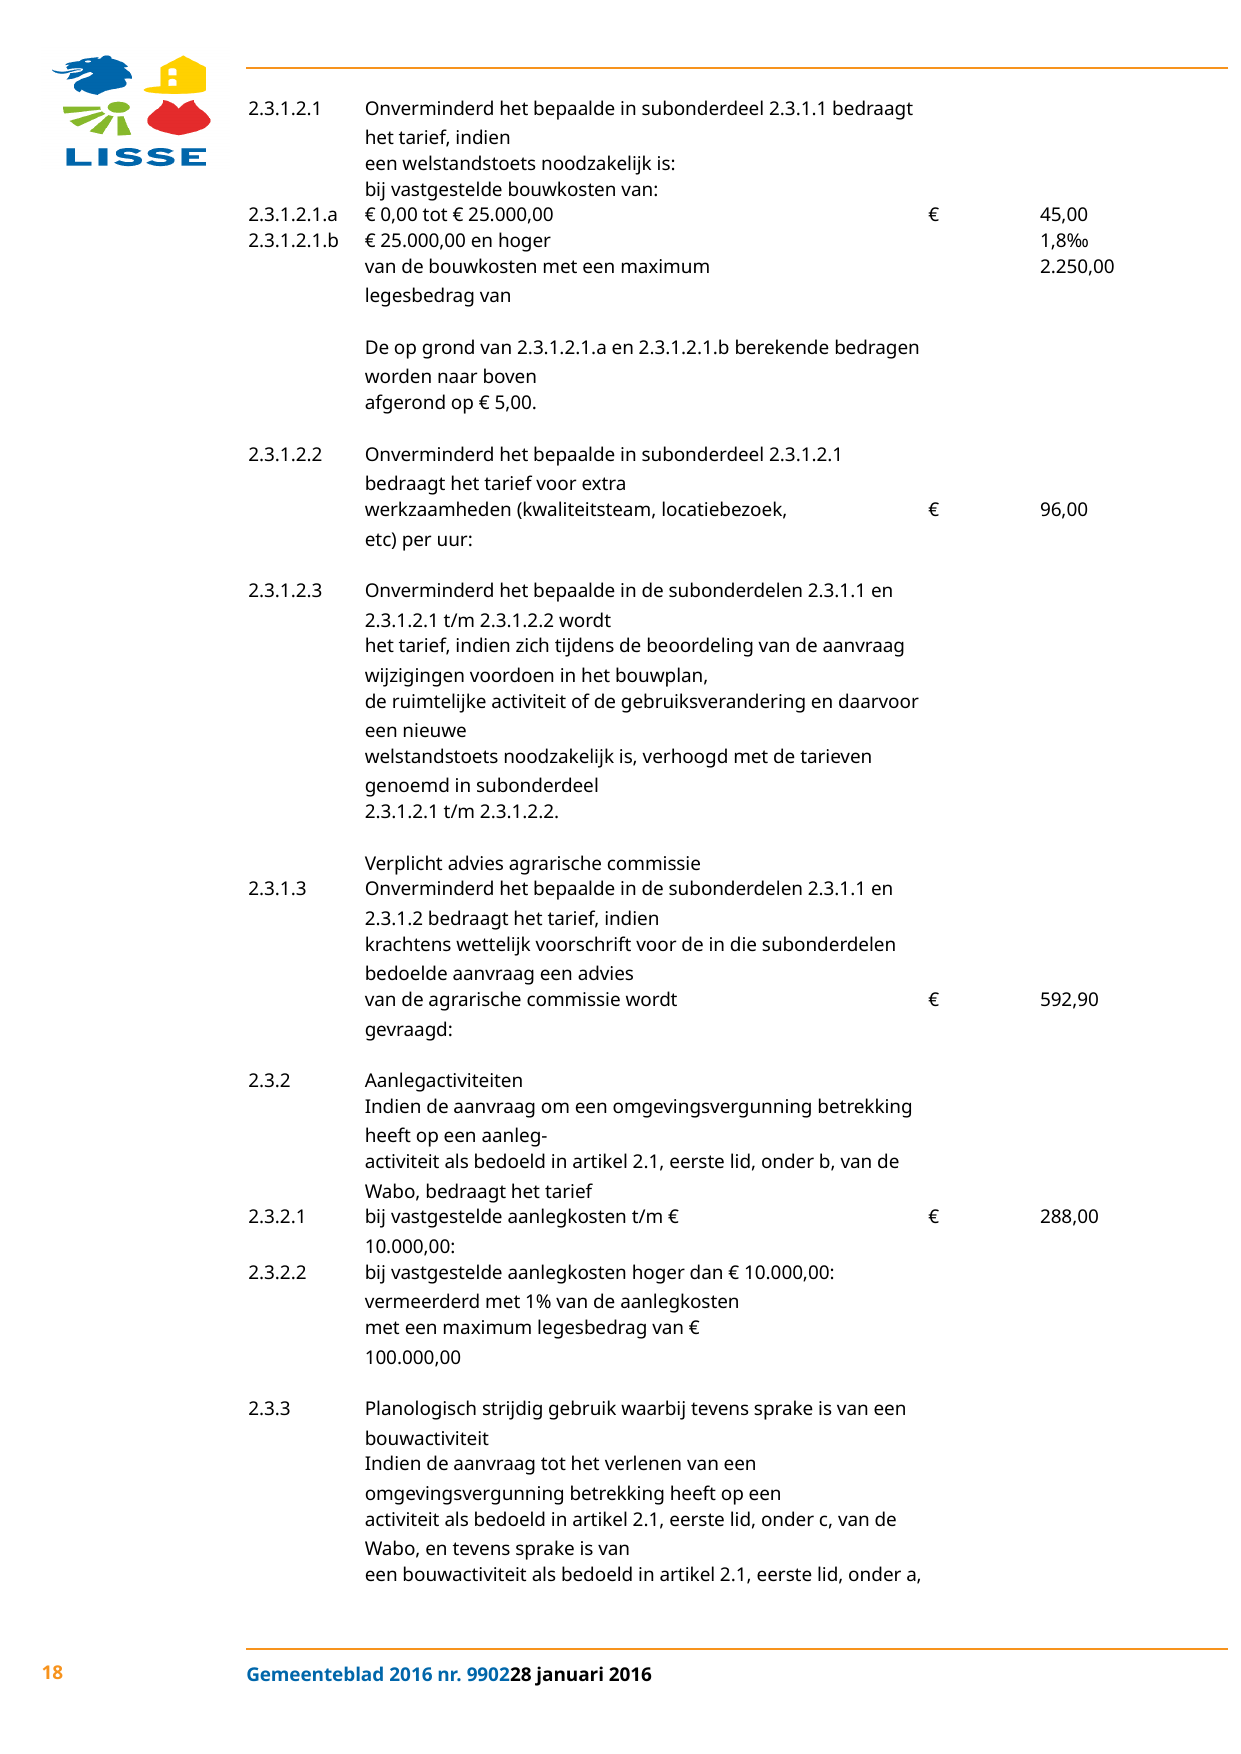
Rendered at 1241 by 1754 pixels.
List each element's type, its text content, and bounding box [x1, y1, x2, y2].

table_cell [816, 202, 928, 227]
table_cell € 0,00 tot € 25.000,00 [365, 202, 593, 227]
table_cell [928, 850, 1040, 876]
table_cell Indien de aanvraag om een omgevingsvergunning betrekking heeft op een aanleg- [365, 1093, 928, 1148]
table_cell [816, 1067, 928, 1093]
table_cell [928, 824, 1040, 850]
table_cell [928, 1259, 1040, 1314]
table_cell [248, 688, 364, 743]
table_cell [593, 799, 704, 824]
table_cell [928, 1506, 1040, 1561]
table_cell de ruimtelijke activiteit of de gebruiksverandering en daarvoor een nieuwe [365, 688, 928, 743]
table_cell [1040, 176, 1152, 202]
table_cell [705, 824, 816, 850]
table_cell [1040, 1093, 1152, 1148]
table_cell [816, 1042, 928, 1067]
table_cell [816, 986, 928, 1042]
table_cell [248, 824, 364, 850]
table_cell [816, 150, 928, 176]
table_cell [705, 1370, 816, 1395]
table_cell [248, 850, 364, 876]
table_cell [816, 415, 928, 441]
table_cell [928, 1042, 1040, 1067]
table_cell Planologisch strijdig gebruik waarbij tevens sprake is van een bouwactiviteit [365, 1395, 928, 1451]
table_cell [816, 389, 928, 415]
table_cell [1040, 1451, 1152, 1506]
table_cell afgerond op € 5,00. [365, 389, 593, 415]
table_cell [816, 850, 928, 876]
table_cell 45,00 [1040, 202, 1152, 227]
table_cell [248, 1506, 364, 1561]
table_cell [1040, 389, 1152, 415]
table_cell [705, 415, 816, 441]
table_cell [248, 496, 364, 551]
table_cell [928, 1314, 1040, 1369]
table_cell [1040, 931, 1152, 986]
table_cell 2.3.1.3 [248, 876, 364, 931]
table_cell [593, 389, 704, 415]
table_cell [593, 308, 704, 334]
table_cell [928, 1148, 1040, 1204]
table_cell [928, 389, 1040, 415]
table_cell [816, 176, 928, 202]
table_cell [705, 308, 816, 334]
table_cell [1040, 1506, 1152, 1561]
table_cell [1040, 441, 1152, 496]
table_cell [816, 1204, 928, 1259]
table_cell welstandstoets noodzakelijk is, verhoogd met de tarieven genoemd in subonderdeel [365, 743, 928, 798]
table_cell [593, 1067, 704, 1093]
table_cell [928, 227, 1040, 253]
table_cell een welstandstoets noodzakelijk is: [365, 150, 704, 176]
table_cell [248, 931, 364, 986]
table_cell [593, 202, 704, 227]
table_cell 2.3.2.1 [248, 1204, 364, 1259]
table_cell € [928, 496, 1040, 551]
table_cell [365, 551, 593, 577]
table_cell Indien de aanvraag tot het verlenen van een omgevingsvergunning betrekking heeft op een [365, 1451, 928, 1506]
table_cell [928, 688, 1040, 743]
table_cell [248, 743, 364, 798]
table_cell Onverminderd het bepaalde in subonderdeel 2.3.1.1 bedraagt het tarief, indien [365, 95, 928, 150]
table_cell activiteit als bedoeld in artikel 2.1, eerste lid, onder c, van de Wabo, en tevens sprake is van [365, 1506, 928, 1561]
table_cell [816, 308, 928, 334]
table_cell 2.3.2.2 [248, 1259, 364, 1314]
table_cell Verplicht advies agrarische commissie [365, 850, 704, 876]
table_cell [593, 824, 704, 850]
table_cell Onverminderd het bepaalde in subonderdeel 2.3.1.2.1 bedraagt het tarief voor extra [365, 441, 928, 496]
table_cell activiteit als bedoeld in artikel 2.1, eerste lid, onder b, van de Wabo, bedraagt het tarief [365, 1148, 928, 1204]
table_cell bij vastgestelde aanlegkosten t/m € 10.000,00: [365, 1204, 704, 1259]
table_cell [248, 308, 364, 334]
table_cell [928, 334, 1040, 389]
table_cell [816, 1370, 928, 1395]
table_cell [705, 176, 816, 202]
table_cell [705, 227, 816, 253]
table_cell € 25.000,00 en hoger [365, 227, 593, 253]
table_cell [928, 931, 1040, 986]
table_cell bij vastgestelde aanlegkosten hoger dan € 10.000,00: vermeerderd met 1% van de aanlegkosten [365, 1259, 928, 1314]
table_cell [593, 227, 704, 253]
table_cell [928, 1370, 1040, 1395]
table_cell [705, 389, 816, 415]
table_cell [248, 1093, 364, 1148]
table_cell [816, 1314, 928, 1369]
table_cell [1040, 95, 1152, 150]
table_cell 2.250,00 [1040, 253, 1152, 308]
table_cell 2.3.1.2.1.b [248, 227, 364, 253]
table_cell 2.3.1.2.1 [248, 95, 364, 150]
table_cell De op grond van 2.3.1.2.1.a en 2.3.1.2.1.b berekende bedragen worden naar boven [365, 334, 928, 389]
table_cell [248, 389, 364, 415]
table_cell [928, 1451, 1040, 1506]
table_cell [1040, 150, 1152, 176]
table_cell [928, 253, 1040, 308]
table_cell [928, 876, 1040, 931]
table_cell [928, 1093, 1040, 1148]
table_cell een bouwactiviteit als bedoeld in artikel 2.1, eerste lid, onder a, [365, 1561, 928, 1587]
table_cell [248, 150, 364, 176]
table_cell 2.3.3 [248, 1395, 364, 1451]
table_cell [928, 633, 1040, 688]
table_cell [365, 1042, 593, 1067]
table_cell [1040, 577, 1152, 632]
table_cell [928, 95, 1040, 150]
table_cell [705, 1042, 816, 1067]
table_cell [705, 1204, 816, 1259]
table_cell € [928, 986, 1040, 1042]
table_cell [248, 1314, 364, 1369]
table_cell [928, 1395, 1040, 1451]
table_cell van de bouwkosten met een maximum legesbedrag van [365, 253, 816, 308]
table_cell krachtens wettelijk voorschrift voor de in die subonderdelen bedoelde aanvraag een advies [365, 931, 928, 986]
table_cell [248, 1370, 364, 1395]
table_cell [1040, 1370, 1152, 1395]
table_cell [816, 253, 928, 308]
table_cell 2.3.1.2.2 [248, 441, 364, 496]
table_cell 2.3.2 [248, 1067, 364, 1093]
table_cell 96,00 [1040, 496, 1152, 551]
table_cell [816, 824, 928, 850]
table_cell [1040, 824, 1152, 850]
table_cell [248, 334, 364, 389]
table_cell [1040, 334, 1152, 389]
table_cell [248, 1042, 364, 1067]
table_cell [816, 551, 928, 577]
table_cell [593, 551, 704, 577]
table_cell 2.3.1.2.1.a [248, 202, 364, 227]
table_cell [928, 577, 1040, 632]
table_cell Aanlegactiviteiten [365, 1067, 593, 1093]
table_cell [928, 441, 1040, 496]
table_cell [365, 308, 593, 334]
table_cell [928, 799, 1040, 824]
table_cell [593, 1370, 704, 1395]
table_cell [248, 176, 364, 202]
picture [41, 47, 231, 172]
table_cell [1040, 799, 1152, 824]
table_cell [248, 986, 364, 1042]
table_cell [705, 986, 816, 1042]
table_cell [248, 415, 364, 441]
table_cell [705, 1067, 816, 1093]
table_cell [928, 415, 1040, 441]
table_cell [248, 253, 364, 308]
table_cell [1040, 1395, 1152, 1451]
table_cell [928, 150, 1040, 176]
table_cell [1040, 876, 1152, 931]
table_cell [1040, 633, 1152, 688]
table_cell [1040, 1042, 1152, 1067]
table_cell Onverminderd het bepaalde in de subonderdelen 2.3.1.1 en 2.3.1.2.1 t/m 2.3.1.2.2 wordt [365, 577, 928, 632]
table_cell [705, 799, 816, 824]
table_cell [928, 1067, 1040, 1093]
table_cell bij vastgestelde bouwkosten van: [365, 176, 704, 202]
table_cell met een maximum legesbedrag van € 100.000,00 [365, 1314, 704, 1369]
table_cell van de agrarische commissie wordt gevraagd: [365, 986, 704, 1042]
table_cell [1040, 551, 1152, 577]
table_cell [248, 551, 364, 577]
table_cell [248, 799, 364, 824]
table_cell 592,90 [1040, 986, 1152, 1042]
table_cell 2.3.1.2.1 t/m 2.3.1.2.2. [365, 799, 593, 824]
table_cell [705, 1314, 816, 1369]
table_cell [1040, 850, 1152, 876]
table_cell [1040, 1259, 1152, 1314]
table_cell werkzaamheden (kwaliteitsteam, locatiebezoek, etc) per uur: [365, 496, 816, 551]
table_cell [928, 308, 1040, 334]
table_cell [248, 1148, 364, 1204]
table_cell 2.3.1.2.3 [248, 577, 364, 632]
table_cell [248, 1561, 364, 1587]
table_cell 1,8‰ [1040, 227, 1152, 253]
table_cell [248, 1451, 364, 1506]
table_cell [705, 551, 816, 577]
table_cell [1040, 688, 1152, 743]
table_cell [1040, 308, 1152, 334]
table_cell [928, 1561, 1040, 1587]
table_cell [1040, 743, 1152, 798]
table_cell [1040, 415, 1152, 441]
table_cell [705, 150, 816, 176]
table_cell [1040, 1148, 1152, 1204]
table_cell [816, 799, 928, 824]
table_cell [705, 202, 816, 227]
table_cell [928, 176, 1040, 202]
table_cell € [928, 1204, 1040, 1259]
table_cell [248, 633, 364, 688]
table_cell Onverminderd het bepaalde in de subonderdelen 2.3.1.1 en 2.3.1.2 bedraagt het tarief, indien [365, 876, 928, 931]
table_cell [365, 1370, 593, 1395]
table_cell [593, 1042, 704, 1067]
table_cell [593, 415, 704, 441]
table_cell 288,00 [1040, 1204, 1152, 1259]
table_cell [1040, 1067, 1152, 1093]
table_cell € [928, 202, 1040, 227]
table_cell [365, 824, 593, 850]
table_cell [928, 551, 1040, 577]
table_cell [928, 743, 1040, 798]
table_cell [816, 496, 928, 551]
table_cell het tarief, indien zich tijdens de beoordeling van de aanvraag wijzigingen voordoen in het bouwplan, [365, 633, 928, 688]
table_cell [816, 227, 928, 253]
table_cell [365, 415, 593, 441]
table_cell [1040, 1314, 1152, 1369]
table_cell [705, 850, 816, 876]
table_cell [1040, 1561, 1152, 1587]
